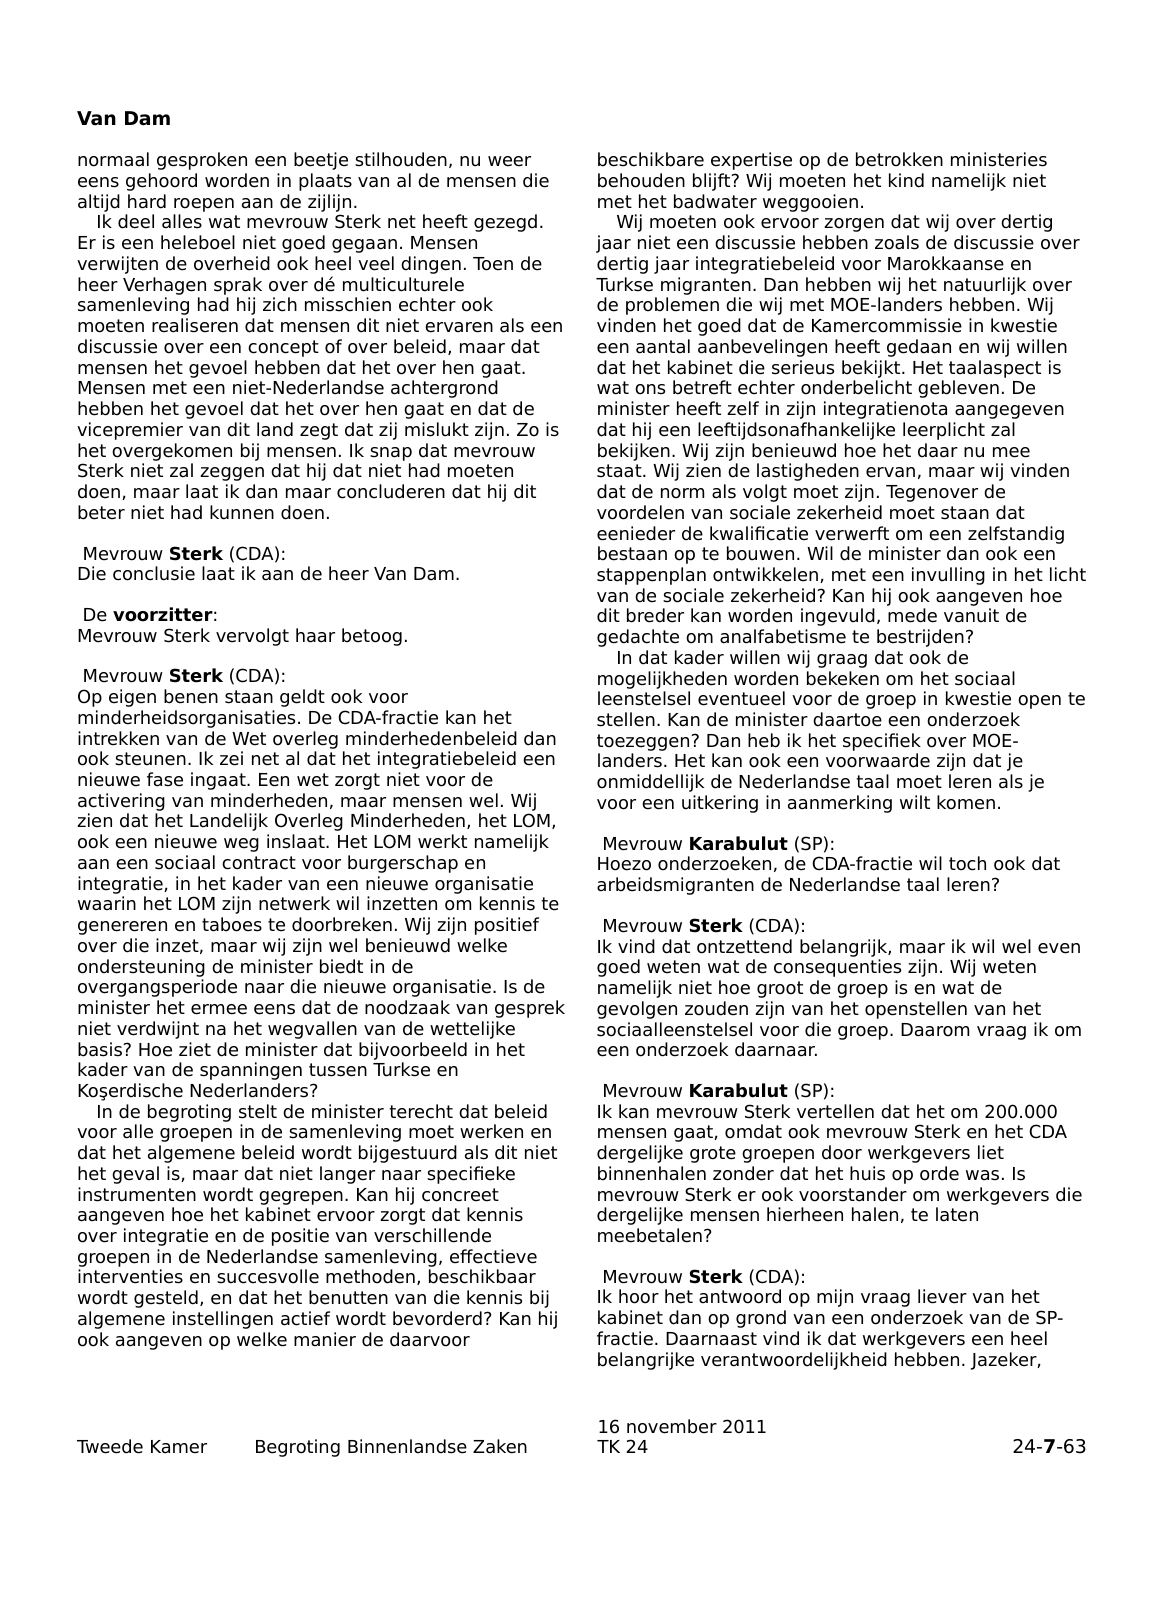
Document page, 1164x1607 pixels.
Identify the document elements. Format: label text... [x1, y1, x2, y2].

text Mevrouw Sterk (CDA): [77, 543, 567, 564]
text Wij moeten ook ervoor zorgen dat wij over dertig jaar niet een discussie hebben zoals de discussie over dertig jaar integratiebeleid voor Marokkaanse en Turkse migranten. Dan hebben wij het natuurlijk over de problemen die wij met MOE-landers hebben. Wij vinden het goed dat de Kamercommissie in kwestie een aantal aanbevelingen heeft gedaan en wij willen dat het kabinet die serieus bekijkt. Het taalaspect is wat ons betreft echter onderbelicht gebleven. De minister heeft zelf in zijn integratienota aangegeven dat hij een leeftijdsonafhankelijke leerplicht zal bekijken. Wij zijn benieuwd hoe het daar nu mee staat. Wij zien de lastigheden ervan, maar wij vinden dat de norm als volgt moet zijn. Tegenover de voordelen van sociale zekerheid moet staan dat eenieder de kwalificatie verwerft om een zelfstandig bestaan op te bouwen. Wil de minister dan ook een stappenplan ontwikkelen, met een invulling in het licht van de sociale zekerheid? Kan hij ook aangeven hoe dit breder kan worden ingevuld, mede vanuit de gedachte om analfabetisme te bestrijden? [596, 212, 1087, 648]
text In dat kader willen wij graag dat ook de mogelijkheden worden bekeken om het sociaal leenstelsel eventueel voor de groep in kwestie open te stellen. Kan de minister daartoe een onderzoek toezeggen? Dan heb ik het specifiek over MOE-landers. Het kan ook een voorwaarde zijn dat je onmiddellijk de Nederlandse taal moet leren als je voor een uitkering in aanmerking wilt komen. [596, 648, 1087, 813]
text Mevrouw Sterk (CDA): [596, 1267, 1087, 1287]
text normaal gesproken een beetje stilhouden, nu weer eens gehoord worden in plaats van al de mensen die altijd hard roepen aan de zijlijn. [77, 150, 567, 212]
text Mevrouw Sterk (CDA): [77, 666, 567, 687]
text De voorzitter: [77, 605, 567, 626]
text Ik kan mevrouw Sterk vertellen dat het om 200.000 mensen gaat, omdat ook mevrouw Sterk en het CDA dergelijke grote groepen door werkgevers liet binnenhalen zonder dat het huis op orde was. Is mevrouw Sterk er ook voorstander om werkgevers die dergelijke mensen hierheen halen, te laten meebetalen? [596, 1102, 1087, 1247]
text Mevrouw Karabulut (SP): [596, 833, 1087, 854]
text Mevrouw Karabulut (SP): [596, 1081, 1087, 1102]
text Ik hoor het antwoord op mijn vraag liever van het kabinet dan op grond van een onderzoek van de SP-fractie. Daarnaast vind ik dat werkgevers een heel belangrijke verantwoordelijkheid hebben. Jazeker, [596, 1287, 1087, 1370]
text Hoezo onderzoeken, de CDA-fractie wil toch ook dat arbeidsmigranten de Nederlandse taal leren? [596, 854, 1087, 896]
text Op eigen benen staan geldt ook voor minderheidsorganisaties. De CDA-fractie kan het intrekken van de Wet overleg minderhedenbeleid dan ook steunen. Ik zei net al dat het integratiebeleid een nieuwe fase ingaat. Een wet zorgt niet voor de activering van minderheden, maar mensen wel. Wij zien dat het Landelijk Overleg Minderheden, het LOM, ook een nieuwe weg inslaat. Het LOM werkt namelijk aan een sociaal contract voor burgerschap en integratie, in het kader van een nieuwe organisatie waarin het LOM zijn netwerk wil inzetten om kennis te genereren en taboes te doorbreken. Wij zijn positief over die inzet, maar wij zijn wel benieuwd welke ondersteuning de minister biedt in de overgangsperiode naar die nieuwe organisatie. Is de minister het ermee eens dat de noodzaak van gesprek niet verdwijnt na het wegvallen van de wettelijke basis? Hoe ziet de minister dat bijvoorbeeld in het kader van de spanningen tussen Turkse en Koşerdische Nederlanders? [77, 687, 567, 1102]
text beschikbare expertise op de betrokken ministeries behouden blijft? Wij moeten het kind namelijk niet met het badwater weggooien. [596, 150, 1087, 212]
text Mevrouw Sterk (CDA): [596, 916, 1087, 936]
text Ik deel alles wat mevrouw Sterk net heeft gezegd. Er is een heleboel niet goed gegaan. Mensen verwijten de overheid ook heel veel dingen. Toen de heer Verhagen sprak over dé multiculturele samenleving had hij zich misschien echter ook moeten realiseren dat mensen dit niet ervaren als een discussie over een concept of over beleid, maar dat mensen het gevoel hebben dat het over hen gaat. Mensen met een niet-Nederlandse achtergrond hebben het gevoel dat het over hen gaat en dat de vicepremier van dit land zegt dat zij mislukt zijn. Zo is het overgekomen bij mensen. Ik snap dat mevrouw Sterk niet zal zeggen dat hij dat niet had moeten doen, maar laat ik dan maar concluderen dat hij dit beter niet had kunnen doen. [77, 212, 567, 523]
text In de begroting stelt de minister terecht dat beleid voor alle groepen in de samenleving moet werken en dat het algemene beleid wordt bijgestuurd als dit niet het geval is, maar dat niet langer naar specifieke instrumenten wordt gegrepen. Kan hij concreet aangeven hoe het kabinet ervoor zorgt dat kennis over integratie en de positie van verschillende groepen in de Nederlandse samenleving, effectieve interventies en succesvolle methoden, beschikbaar wordt gesteld, en dat het benutten van die kennis bij algemene instellingen actief wordt bevorderd? Kan hij ook aangeven op welke manier de daarvoor [77, 1102, 567, 1350]
text Die conclusie laat ik aan de heer Van Dam. [77, 564, 567, 585]
text Ik vind dat ontzettend belangrijk, maar ik wil wel even goed weten wat de consequenties zijn. Wij weten namelijk niet hoe groot de groep is en wat de gevolgen zouden zijn van het openstellen van het sociaalleenstelsel voor die groep. Daarom vraag ik om een onderzoek daarnaar. [596, 936, 1087, 1061]
text Mevrouw Sterk vervolgt haar betoog. [77, 626, 567, 646]
